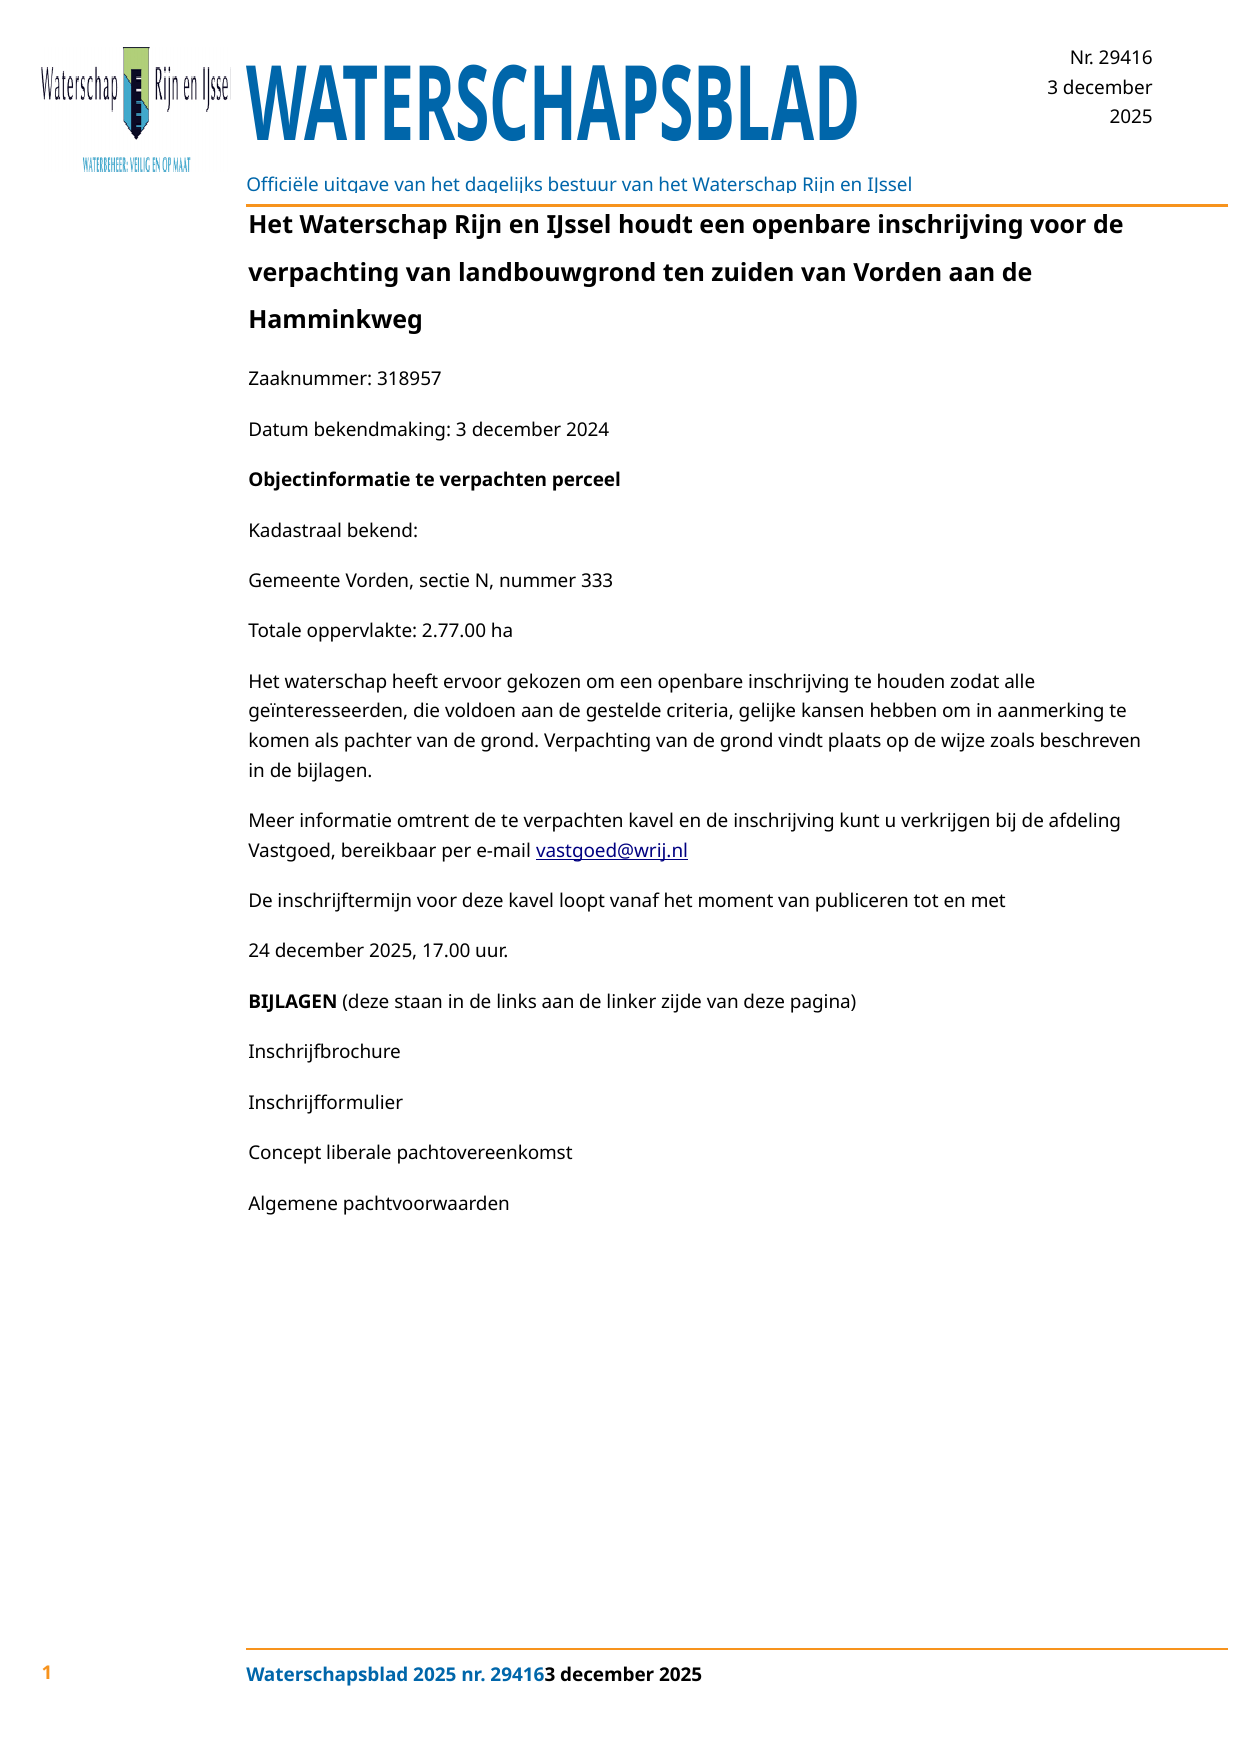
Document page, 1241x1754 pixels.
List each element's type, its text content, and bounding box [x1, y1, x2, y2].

text Objectinformatie te verpachten perceel [248, 466, 1152, 492]
text De inschrijftermijn voor deze kavel loopt vanaf het moment van publiceren tot en met [248, 887, 1152, 913]
text Zaaknummer: 318957 [248, 366, 1152, 391]
text Kadastraal bekend: [248, 517, 1152, 542]
text Datum bekendmaking: 3 december 2024 [248, 416, 1152, 442]
picture [41, 47, 231, 172]
text Totale oppervlakte: 2.77.00 ha [248, 618, 1152, 643]
text 24 december 2025, 17.00 uur. [248, 938, 1152, 963]
text Inschrijfformulier [248, 1089, 1152, 1114]
text Het Waterschap Rijn en IJssel houdt een openbare inschrijving voor de verpachting van landbouwgrond ten zuiden van Vorden aan de Hamminkweg [248, 207, 1152, 336]
text BIJLAGEN (deze staan in de links aan de linker zijde van deze pagina) [248, 988, 1152, 1014]
text Concept liberale pachtovereenkomst [248, 1139, 1152, 1165]
text Meer informatie omtrent de te verpachten kavel en de inschrijving kunt u verkrijgen bij de afdeling Vastgoed, bereikbaar per e-mail vastgoed@wrij.nl [248, 807, 1152, 862]
text Het waterschap heeft ervoor gekozen om een openbare inschrijving te houden zodat alle geïnteresseerden, die voldoen aan de gestelde criteria, gelijke kansen hebben om in aanmerking te komen als pachter van de grond. Verpachting van de grond vindt plaats op de wijze zoals beschreven in de bijlagen. [248, 668, 1152, 782]
text Gemeente Vorden, sectie N, nummer 333 [248, 567, 1152, 593]
text Algemene pachtvoorwaarden [248, 1190, 1152, 1215]
text Inschrijfbrochure [248, 1038, 1152, 1064]
